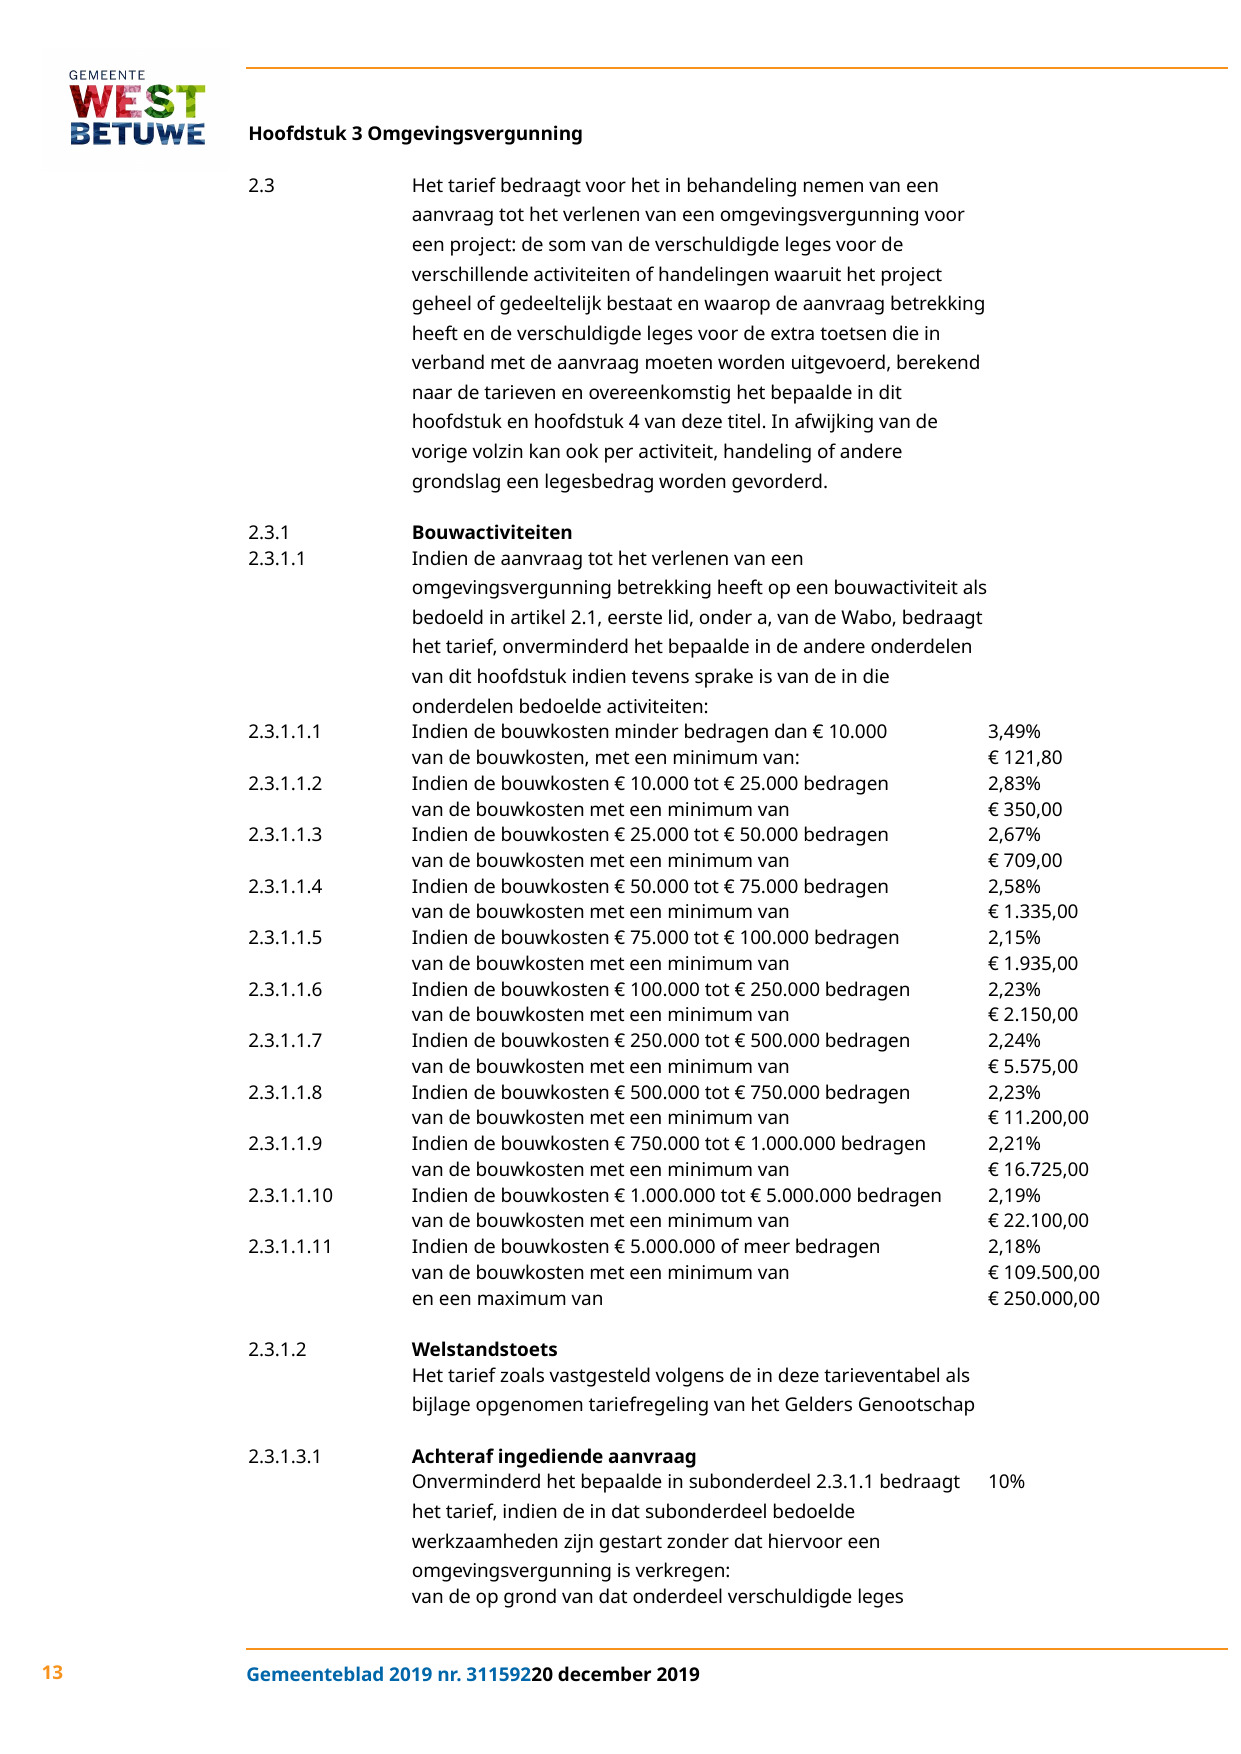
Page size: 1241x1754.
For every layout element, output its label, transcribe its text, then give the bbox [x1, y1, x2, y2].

table_cell [248, 796, 412, 822]
table_cell 2,21% [988, 1130, 1152, 1156]
table_cell van de bouwkosten met een minimum van [412, 950, 988, 976]
table_cell € 109.500,00 [988, 1259, 1152, 1285]
table_cell [248, 1053, 412, 1079]
table_cell 2.3 [248, 172, 412, 493]
table_cell € 1.935,00 [988, 950, 1152, 976]
table_cell 2.3.1.1.3 [248, 822, 412, 847]
table_cell [248, 950, 412, 976]
table_cell € 11.200,00 [988, 1105, 1152, 1130]
table_cell van de bouwkosten met een minimum van [412, 899, 988, 924]
picture [41, 47, 231, 172]
table_cell [248, 847, 412, 873]
table_cell van de bouwkosten met een minimum van [412, 1259, 988, 1285]
table_cell € 22.100,00 [988, 1208, 1152, 1233]
table_cell [248, 95, 412, 121]
table_cell van de bouwkosten met een minimum van [412, 1208, 988, 1233]
table_cell 2.3.1.1.2 [248, 770, 412, 796]
table_cell van de op grond van dat onderdeel verschuldigde leges [412, 1583, 988, 1609]
table_cell [988, 1362, 1152, 1417]
table_cell € 2.150,00 [988, 1002, 1152, 1027]
table_cell en een maximum van [412, 1285, 988, 1310]
table_cell [412, 146, 988, 172]
table_cell Bouwactiviteiten [412, 519, 988, 545]
table_cell van de bouwkosten met een minimum van [412, 1105, 988, 1130]
table_cell 2,67% [988, 822, 1152, 847]
table_cell [248, 1362, 412, 1417]
table_cell Indien de bouwkosten minder bedragen dan € 10.000 [412, 719, 988, 744]
table_cell van de bouwkosten met een minimum van [412, 1002, 988, 1027]
table_cell Het tarief bedraagt voor het in behandeling nemen van een aanvraag tot het verlenen van een omgevingsvergunning voor een project: de som van de verschuldigde leges voor de verschillende activiteiten of handelingen waaruit het project geheel of gedeeltelijk bestaat en waarop de aanvraag betrekking heeft en de verschuldigde leges voor de extra toetsen die in verband met de aanvraag moeten worden uitgevoerd, berekend naar de tarieven en overeenkomstig het bepaalde in dit hoofdstuk en hoofdstuk 4 van deze titel. In afwijking van de vorige volzin kan ook per activiteit, handeling of andere grondslag een legesbedrag worden gevorderd. [412, 172, 988, 493]
table_cell [248, 744, 412, 770]
table_cell € 121,80 [988, 744, 1152, 770]
table_cell [248, 1583, 412, 1609]
table_cell Indien de bouwkosten € 100.000 tot € 250.000 bedragen [412, 976, 988, 1002]
table_cell [248, 1310, 412, 1336]
table_cell Het tarief zoals vastgesteld volgens de in deze tarieventabel als bijlage opgenomen tariefregeling van het Gelders Genootschap [412, 1362, 988, 1417]
table_cell Indien de bouwkosten € 750.000 tot € 1.000.000 bedragen [412, 1130, 988, 1156]
table_cell [412, 95, 988, 121]
table_cell [988, 1310, 1152, 1336]
table_cell [248, 494, 412, 519]
table_cell van de bouwkosten met een minimum van [412, 1053, 988, 1079]
table_cell Hoofdstuk 3 Omgevingsvergunning [248, 121, 988, 146]
table_cell € 16.725,00 [988, 1156, 1152, 1182]
table_cell Indien de bouwkosten € 500.000 tot € 750.000 bedragen [412, 1079, 988, 1104]
table_cell [248, 1285, 412, 1310]
table_cell [248, 1259, 412, 1285]
table_cell [248, 1417, 412, 1443]
table_cell Indien de aanvraag tot het verlenen van een omgevingsvergunning betrekking heeft op een bouwactiviteit als bedoeld in artikel 2.1, eerste lid, onder a, van de Wabo, bedraagt het tarief, onverminderd het bepaalde in de andere onderdelen van dit hoofdstuk indien tevens sprake is van de in die onderdelen bedoelde activiteiten: [412, 545, 988, 719]
table_cell Indien de bouwkosten € 25.000 tot € 50.000 bedragen [412, 822, 988, 847]
table_cell van de bouwkosten met een minimum van [412, 847, 988, 873]
table_cell Indien de bouwkosten € 250.000 tot € 500.000 bedragen [412, 1028, 988, 1053]
table_cell 3,49% [988, 719, 1152, 744]
table_cell [988, 519, 1152, 545]
table_cell Welstandstoets [412, 1336, 988, 1362]
table_cell van de bouwkosten met een minimum van [412, 796, 988, 822]
table_cell [988, 146, 1152, 172]
table_cell [412, 1310, 988, 1336]
table_cell Onverminderd het bepaalde in subonderdeel 2.3.1.1 bedraagt het tarief, indien de in dat subonderdeel bedoelde werkzaamheden zijn gestart zonder dat hiervoor een omgevingsvergunning is verkregen: [412, 1469, 988, 1583]
table_cell 2,24% [988, 1028, 1152, 1053]
table_cell [988, 1417, 1152, 1443]
table_cell 2.3.1.1.7 [248, 1028, 412, 1053]
table_cell 10% [988, 1469, 1152, 1583]
table_cell 2.3.1 [248, 519, 412, 545]
table_cell 2.3.1.1.8 [248, 1079, 412, 1104]
table_cell [248, 899, 412, 924]
table_cell [988, 545, 1152, 719]
table_cell 2.3.1.1.5 [248, 925, 412, 950]
table_cell [248, 1002, 412, 1027]
table_cell 2,18% [988, 1233, 1152, 1259]
table_cell 2,19% [988, 1182, 1152, 1207]
table_cell 2.3.1.2 [248, 1336, 412, 1362]
table_cell Indien de bouwkosten € 75.000 tot € 100.000 bedragen [412, 925, 988, 950]
table_cell [988, 1336, 1152, 1362]
table_cell [988, 1583, 1152, 1609]
table_cell [248, 1105, 412, 1130]
table_cell [988, 95, 1152, 121]
table_cell 2.3.1.1.10 [248, 1182, 412, 1207]
table_cell € 709,00 [988, 847, 1152, 873]
table_cell € 5.575,00 [988, 1053, 1152, 1079]
table_cell 2.3.1.1.11 [248, 1233, 412, 1259]
table_cell 2.3.1.1.4 [248, 873, 412, 899]
table_cell [412, 494, 988, 519]
table_cell 2,15% [988, 925, 1152, 950]
table_cell 2.3.1.3.1 [248, 1443, 412, 1469]
table_cell € 250.000,00 [988, 1285, 1152, 1310]
table_cell [248, 146, 412, 172]
table_cell 2.3.1.1 [248, 545, 412, 719]
table_cell Indien de bouwkosten € 5.000.000 of meer bedragen [412, 1233, 988, 1259]
table_cell 2,83% [988, 770, 1152, 796]
table_cell € 1.335,00 [988, 899, 1152, 924]
table_cell [248, 1208, 412, 1233]
table_cell [988, 121, 1152, 146]
table_cell 2,23% [988, 1079, 1152, 1104]
table_cell [412, 1417, 988, 1443]
table_cell van de bouwkosten met een minimum van [412, 1156, 988, 1182]
table_cell 2,58% [988, 873, 1152, 899]
table_cell 2.3.1.1.1 [248, 719, 412, 744]
table_cell Indien de bouwkosten € 10.000 tot € 25.000 bedragen [412, 770, 988, 796]
table_cell Indien de bouwkosten € 50.000 tot € 75.000 bedragen [412, 873, 988, 899]
table_cell 2.3.1.1.6 [248, 976, 412, 1002]
table_cell [988, 172, 1152, 493]
table_cell [988, 1443, 1152, 1469]
table_cell 2,23% [988, 976, 1152, 1002]
table_cell [988, 494, 1152, 519]
table_cell Achteraf ingediende aanvraag [412, 1443, 988, 1469]
table_cell 2.3.1.1.9 [248, 1130, 412, 1156]
table_cell van de bouwkosten, met een minimum van: [412, 744, 988, 770]
table_cell Indien de bouwkosten € 1.000.000 tot € 5.000.000 bedragen [412, 1182, 988, 1207]
table_cell [248, 1469, 412, 1583]
table_cell [248, 1156, 412, 1182]
table_cell € 350,00 [988, 796, 1152, 822]
